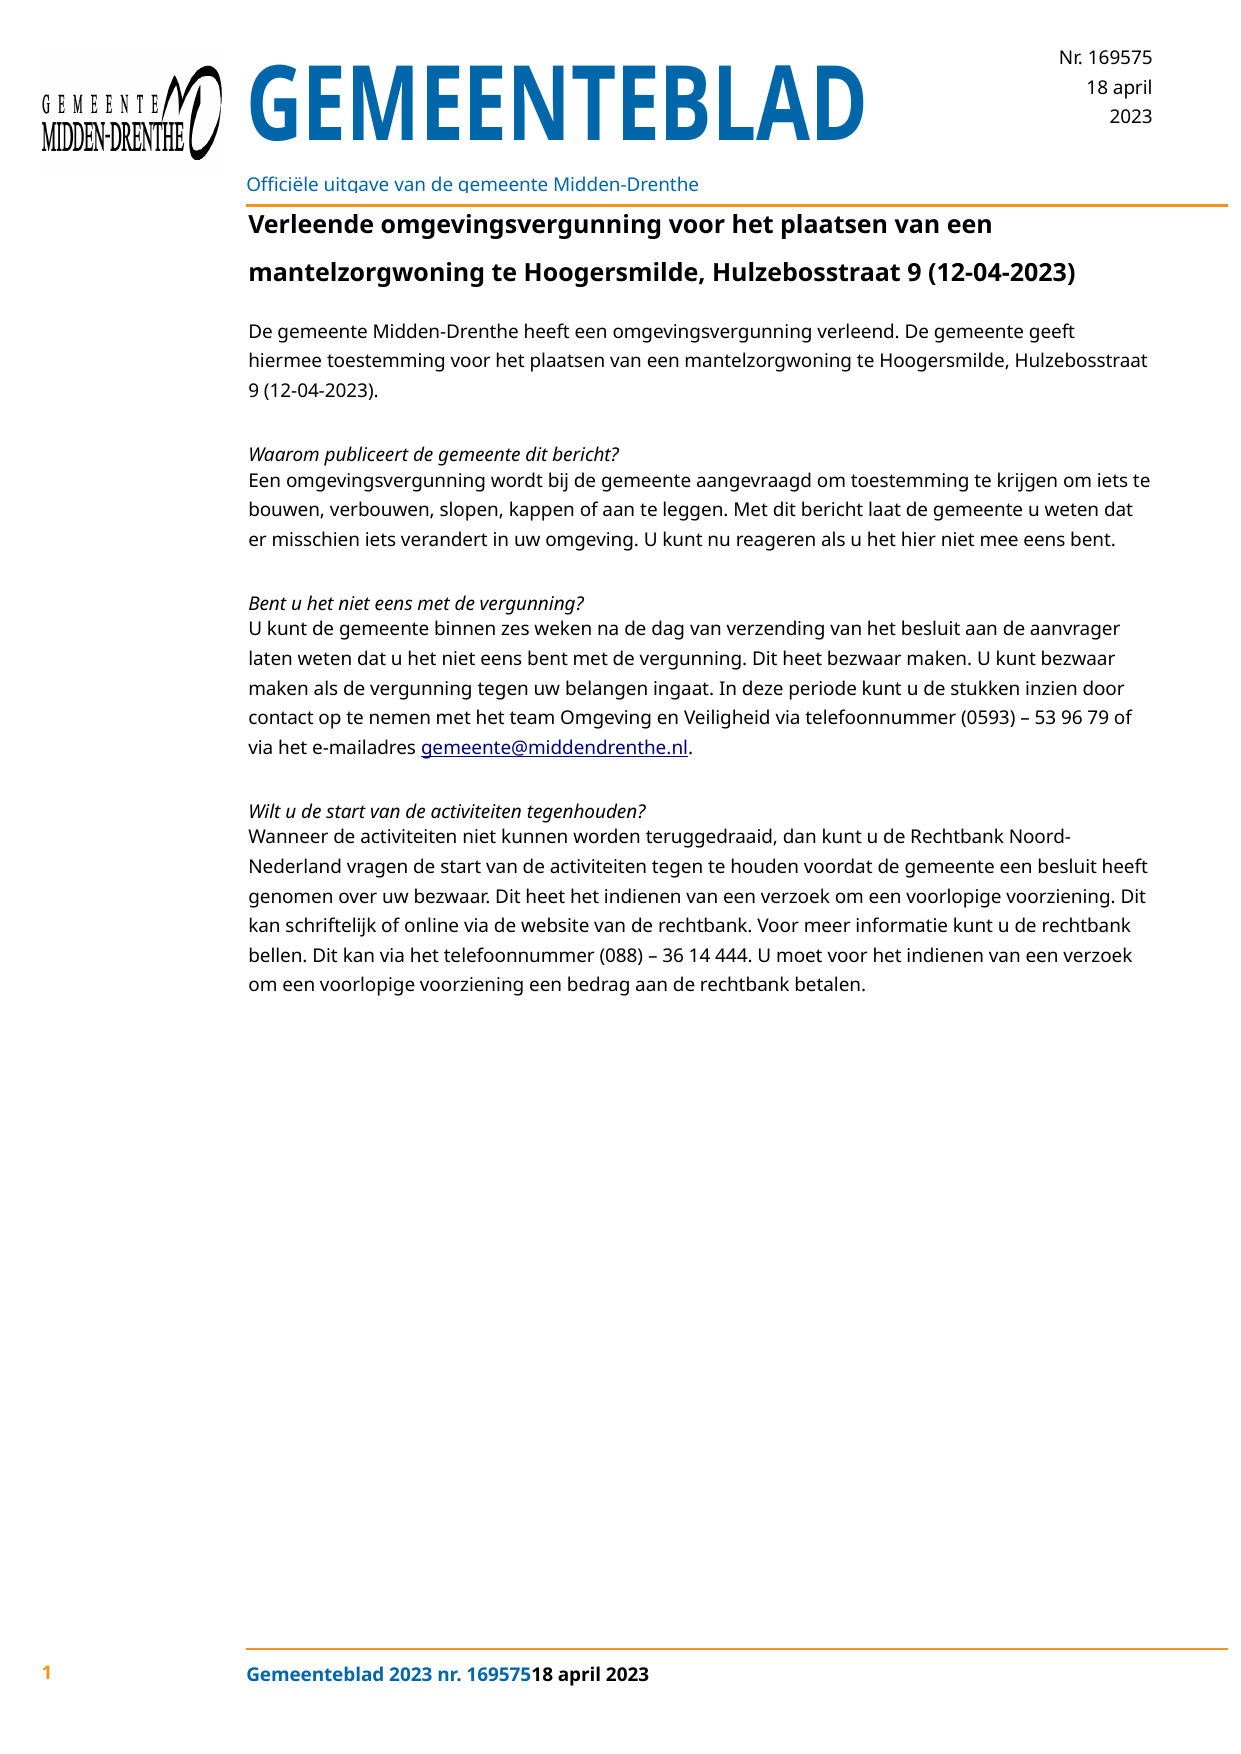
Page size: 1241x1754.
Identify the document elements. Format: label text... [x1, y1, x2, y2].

text Verleende omgevingsvergunning voor het plaatsen van een mantelzorgwoning te Hoogersmilde, Hulzebosstraat 9 (12-04-2023) [248, 207, 1152, 288]
text De gemeente Midden-Drenthe heeft een omgevingsvergunning verleend. De gemeente geeft hiermee toestemming voor het plaatsen van een mantelzorgwoning te Hoogersmilde, Hulzebosstraat 9 (12-04-2023). [248, 318, 1152, 403]
picture [41, 47, 231, 172]
text Bent u het niet eens met de vergunning? [248, 590, 1152, 616]
text U kunt de gemeente binnen zes weken na de dag van verzending van het besluit aan de aanvrager laten weten dat u het niet eens bent met de vergunning. Dit heet bezwaar maken. U kunt bezwaar maken als de vergunning tegen uw belangen ingaat. In deze periode kunt u de stukken inzien door contact op te nemen met het team Omgeving en Veiligheid via telefoonnummer (0593) – 53 96 79 of via het e-mailadres gemeente@middendrenthe.nl. [248, 616, 1152, 760]
text Wilt u de start van de activiteiten tegenhouden? [248, 798, 1152, 824]
text Wanneer de activiteiten niet kunnen worden teruggedraaid, dan kunt u de Rechtbank Noord-Nederland vragen de start van de activiteiten tegen te houden voordat de gemeente een besluit heeft genomen over uw bezwaar. Dit heet het indienen van een verzoek om een voorlopige voorziening. Dit kan schriftelijk of online via de website van de rechtbank. Voor meer informatie kunt u de rechtbank bellen. Dit kan via het telefoonnummer (088) – 36 14 444. U moet voor het indienen van een verzoek om een voorlopige voorziening een bedrag aan de rechtbank betalen. [248, 824, 1152, 997]
text Waarom publiceert de gemeente dit bericht? [248, 441, 1152, 467]
text Een omgevingsvergunning wordt bij de gemeente aangevraagd om toestemming te krijgen om iets te bouwen, verbouwen, slopen, kappen of aan te leggen. Met dit bericht laat de gemeente u weten dat er misschien iets verandert in uw omgeving. U kunt nu reageren als u het hier niet mee eens bent. [248, 467, 1152, 552]
